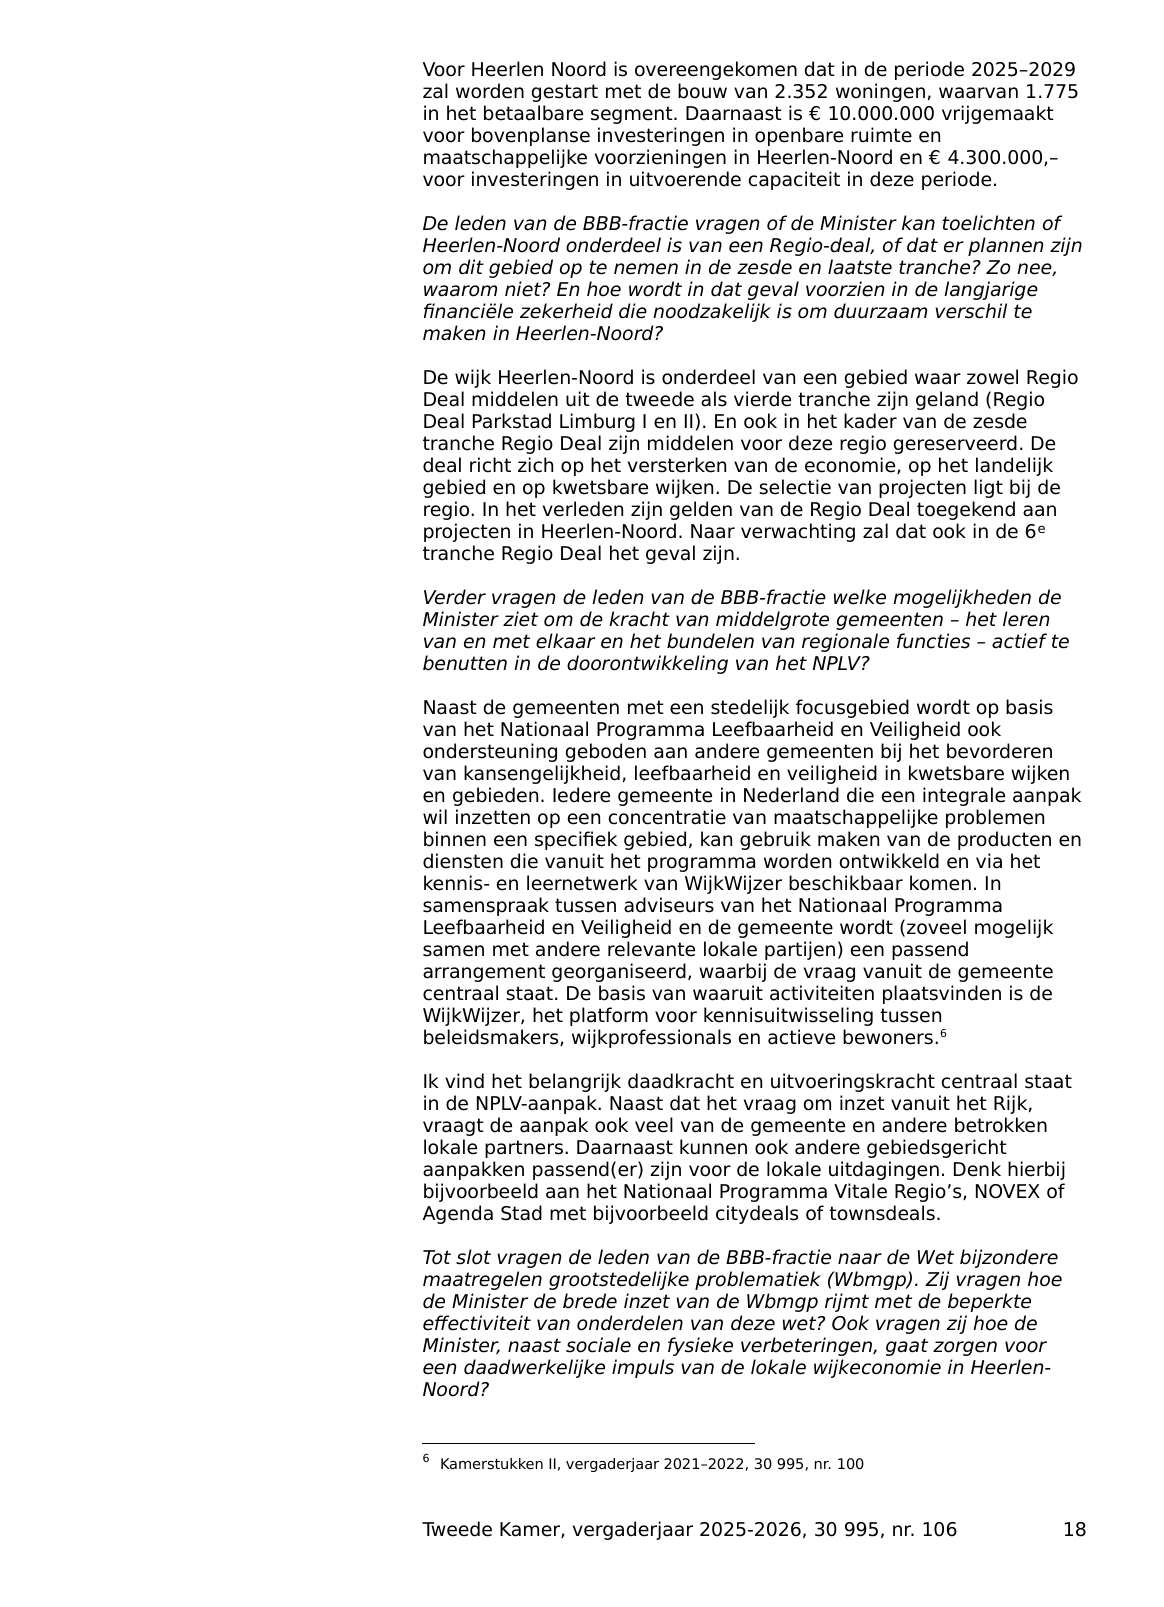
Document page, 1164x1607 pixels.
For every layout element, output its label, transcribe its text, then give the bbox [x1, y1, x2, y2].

text Naast de gemeenten met een stedelijk focusgebied wordt op basis van het Nationaal Programma Leefbaarheid en Veiligheid ook ondersteuning geboden aan andere gemeenten bij het bevorderen van kansengelijkheid, leefbaarheid en veiligheid in kwetsbare wijken en gebieden. Iedere gemeente in Nederland die een integrale aanpak wil inzetten op een concentratie van maatschappelijke problemen binnen een specifiek gebied, kan gebruik maken van de producten en diensten die vanuit het programma worden ontwikkeld en via het kennis- en leernetwerk van WijkWijzer beschikbaar komen. In samenspraak tussen adviseurs van het Nationaal Programma Leefbaarheid en Veiligheid en de gemeente wordt (zoveel mogelijk samen met andere relevante lokale partijen) een passend arrangement georganiseerd, waarbij de vraag vanuit de gemeente centraal staat. De basis van waaruit activiteiten plaatsvinden is de WijkWijzer, het platform voor kennisuitwisseling tussen beleidsmakers, wijkprofessionals en actieve bewoners. [422, 697, 1087, 1049]
text Verder vragen de leden van de BBB-fractie welke mogelijkheden de Minister ziet om de kracht van middelgrote gemeenten – het leren van en met elkaar en het bundelen van regionale functies – actief te benutten in de doorontwikkeling van het NPLV? [422, 587, 1087, 675]
text De leden van de BBB-fractie vragen of de Minister kan toelichten of Heerlen-Noord onderdeel is van een Regio-deal, of dat er plannen zijn om dit gebied op te nemen in de zesde en laatste tranche? Zo nee, waarom niet? En hoe wordt in dat geval voorzien in de langjarige financiële zekerheid die noodzakelijk is om duurzaam verschil te maken in Heerlen-Noord? [422, 213, 1087, 345]
text Voor Heerlen Noord is overeengekomen dat in de periode 2025–2029 zal worden gestart met de bouw van 2.352 woningen, waarvan 1.775 in het betaalbare segment. Daarnaast is € 10.000.000 vrijgemaakt voor bovenplanse investeringen in openbare ruimte en maatschappelijke voorzieningen in Heerlen-Noord en € 4.300.000,– voor investeringen in uitvoerende capaciteit in deze periode. [422, 59, 1087, 191]
text Ik vind het belangrijk daadkracht en uitvoeringskracht centraal staat in de NPLV-aanpak. Naast dat het vraag om inzet vanuit het Rijk, vraagt de aanpak ook veel van de gemeente en andere betrokken lokale partners. Daarnaast kunnen ook andere gebiedsgericht aanpakken passend(er) zijn voor de lokale uitdagingen. Denk hierbij bijvoorbeeld aan het Nationaal Programma Vitale Regio’s, NOVEX of Agenda Stad met bijvoorbeeld citydeals of townsdeals. [422, 1071, 1087, 1225]
text Kamerstukken II, vergaderjaar 2021–2022, 30 995, nr. 100 [422, 1452, 1087, 1474]
text De wijk Heerlen-Noord is onderdeel van een gebied waar zowel Regio Deal middelen uit de tweede als vierde tranche zijn geland (Regio Deal Parkstad Limburg I en II). En ook in het kader van de zesde tranche Regio Deal zijn middelen voor deze regio gereserveerd. De deal richt zich op het versterken van de economie, op het landelijk gebied en op kwetsbare wijken. De selectie van projecten ligt bij de regio. In het verleden zijn gelden van de Regio Deal toegekend aan projecten in Heerlen-Noord. Naar verwachting zal dat ook in de 6e tranche Regio Deal het geval zijn. [422, 367, 1087, 565]
text Tot slot vragen de leden van de BBB-fractie naar de Wet bijzondere maatregelen grootstedelijke problematiek (Wbmgp). Zij vragen hoe de Minister de brede inzet van de Wbmgp rijmt met de beperkte effectiviteit van onderdelen van deze wet? Ook vragen zij hoe de Minister, naast sociale en fysieke verbeteringen, gaat zorgen voor een daadwerkelijke impuls van de lokale wijkeconomie in Heerlen-Noord? [422, 1247, 1087, 1401]
